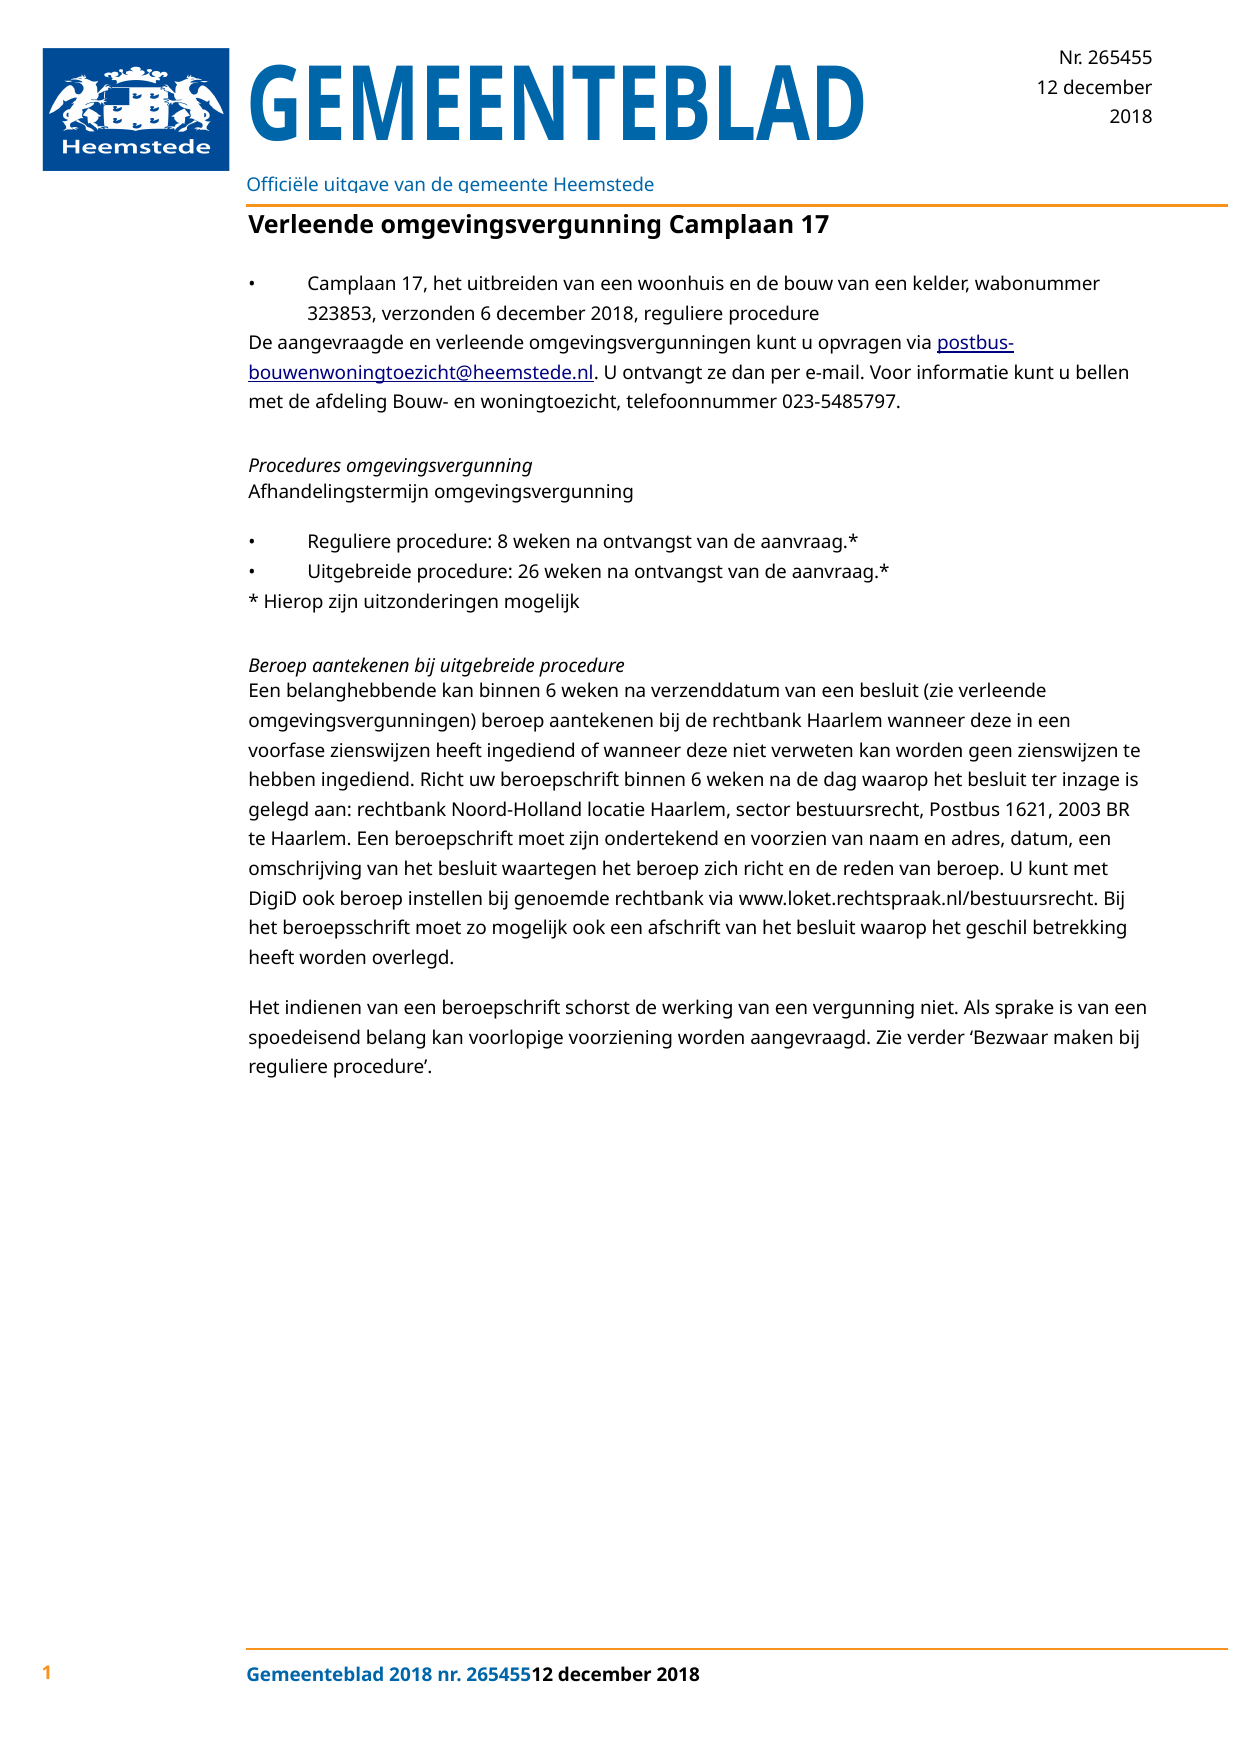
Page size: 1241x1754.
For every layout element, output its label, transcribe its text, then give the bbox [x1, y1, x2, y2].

list Uitgebreide procedure: 26 weken na ontvangst van de aanvraag.* [248, 558, 1152, 584]
text Het indienen van een beroepschrift schorst de werking van een vergunning niet. Als sprake is van een spoedeisend belang kan voorlopige voorziening worden aangevraagd. Zie verder ‘Bezwaar maken bij reguliere procedure’. [248, 994, 1152, 1079]
text * Hierop zijn uitzonderingen mogelijk [248, 588, 1152, 614]
text Procedures omgevingsvergunning [248, 453, 1152, 478]
picture [41, 47, 231, 172]
text Een belanghebbende kan binnen 6 weken na verzenddatum van een besluit (zie verleende omgevingsvergunningen) beroep aantekenen bij de rechtbank Haarlem wanneer deze in een voorfase zienswijzen heeft ingediend of wanneer deze niet verweten kan worden geen zienswijzen te hebben ingediend. Richt uw beroepschrift binnen 6 weken na de dag waarop het besluit ter inzage is gelegd aan: rechtbank Noord-Holland locatie Haarlem, sector bestuursrecht, Postbus 1621, 2003 BR te Haarlem. Een beroepschrift moet zijn ondertekend en voorzien van naam en adres, datum, een omschrijving van het besluit waartegen het beroep zich richt en de reden van beroep. U kunt met DigiD ook beroep instellen bij genoemde rechtbank via www.loket.rechtspraak.nl/bestuursrecht. Bij het beroepsschrift moet zo mogelijk ook een afschrift van het besluit waarop het geschil betrekking heeft worden overlegd. [248, 678, 1152, 969]
text Verleende omgevingsvergunning Camplaan 17 [248, 207, 1152, 241]
list Camplaan 17, het uitbreiden van een woonhuis en de bouw van een kelder, wabonummer 323853, verzonden 6 december 2018, reguliere procedure [248, 270, 1152, 326]
text De aangevraagde en verleende omgevingsvergunningen kunt u opvragen via postbus-bouwenwoningtoezicht@heemstede.nl. U ontvangt ze dan per e-mail. Voor informatie kunt u bellen met de afdeling Bouw- en woningtoezicht, telefoonnummer 023-5485797. [248, 329, 1152, 414]
list Reguliere procedure: 8 weken na ontvangst van de aanvraag.* [248, 529, 1152, 554]
text Beroep aantekenen bij uitgebreide procedure [248, 652, 1152, 678]
text Afhandelingstermijn omgevingsvergunning [248, 478, 1152, 504]
